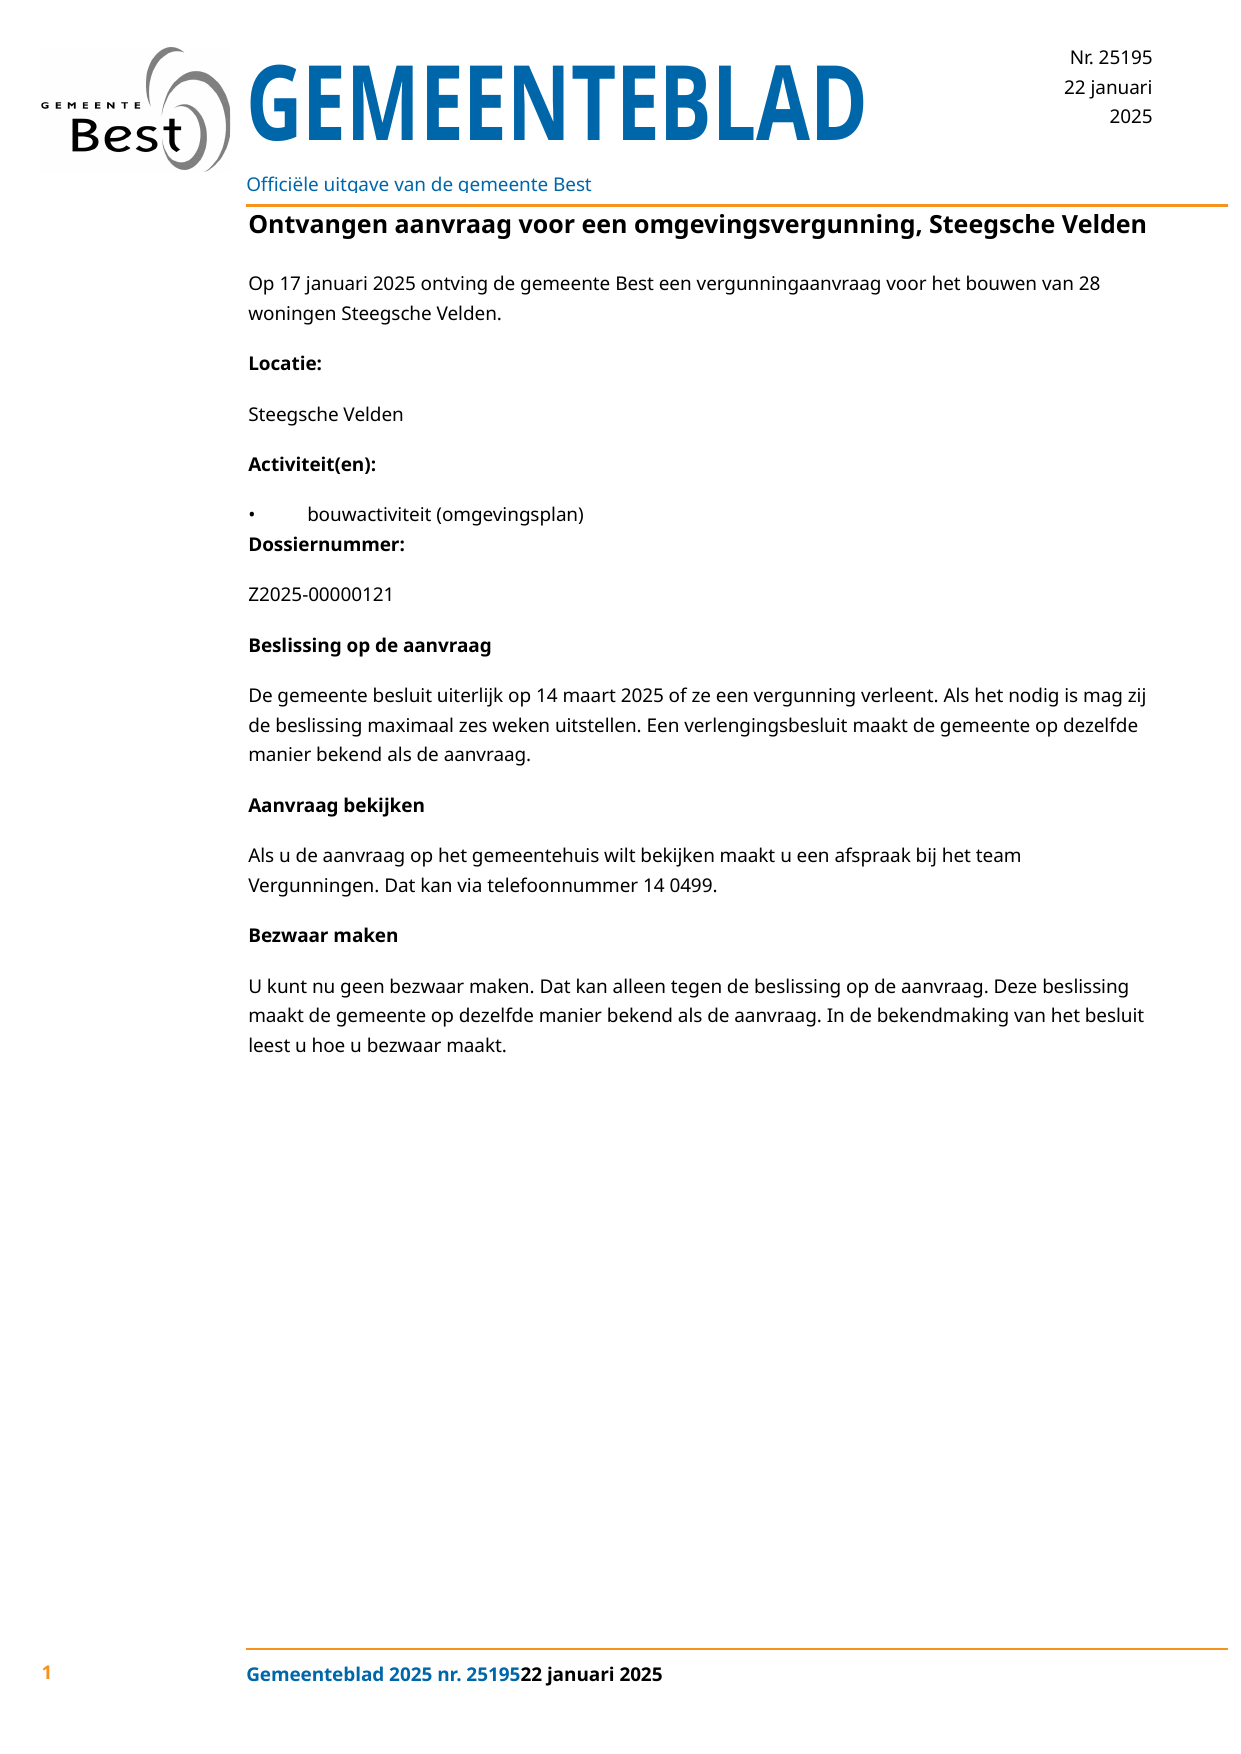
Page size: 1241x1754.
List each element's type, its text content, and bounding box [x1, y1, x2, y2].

text Ontvangen aanvraag voor een omgevingsvergunning, Steegsche Velden [248, 207, 1152, 241]
text Als u de aanvraag op het gemeentehuis wilt bekijken maakt u een afspraak bij het team Vergunningen. Dat kan via telefoonnummer 14 0499. [248, 842, 1152, 898]
text Bezwaar maken [248, 922, 1152, 948]
picture [41, 47, 231, 172]
text Dossiernummer: [248, 531, 1152, 557]
text Beslissing op de aanvraag [248, 632, 1152, 658]
text Activiteit(en): [248, 451, 1152, 477]
list bouwactiviteit (omgevingsplan) [248, 502, 1152, 527]
text U kunt nu geen bezwaar maken. Dat kan alleen tegen de beslissing op de aanvraag. Deze beslissing maakt de gemeente op dezelfde manier bekend als de aanvraag. In de bekendmaking van het besluit leest u hoe u bezwaar maakt. [248, 973, 1152, 1058]
text Z2025-00000121 [248, 582, 1152, 607]
text De gemeente besluit uiterlijk op 14 maart 2025 of ze een vergunning verleent. Als het nodig is mag zij de beslissing maximaal zes weken uitstellen. Een verlengingsbesluit maakt de gemeente op dezelfde manier bekend als de aanvraag. [248, 682, 1152, 767]
text Locatie: [248, 350, 1152, 376]
text Steegsche Velden [248, 401, 1152, 426]
text Aanvraag bekijken [248, 792, 1152, 818]
text Op 17 januari 2025 ontving de gemeente Best een vergunningaanvraag voor het bouwen van 28 woningen Steegsche Velden. [248, 270, 1152, 326]
